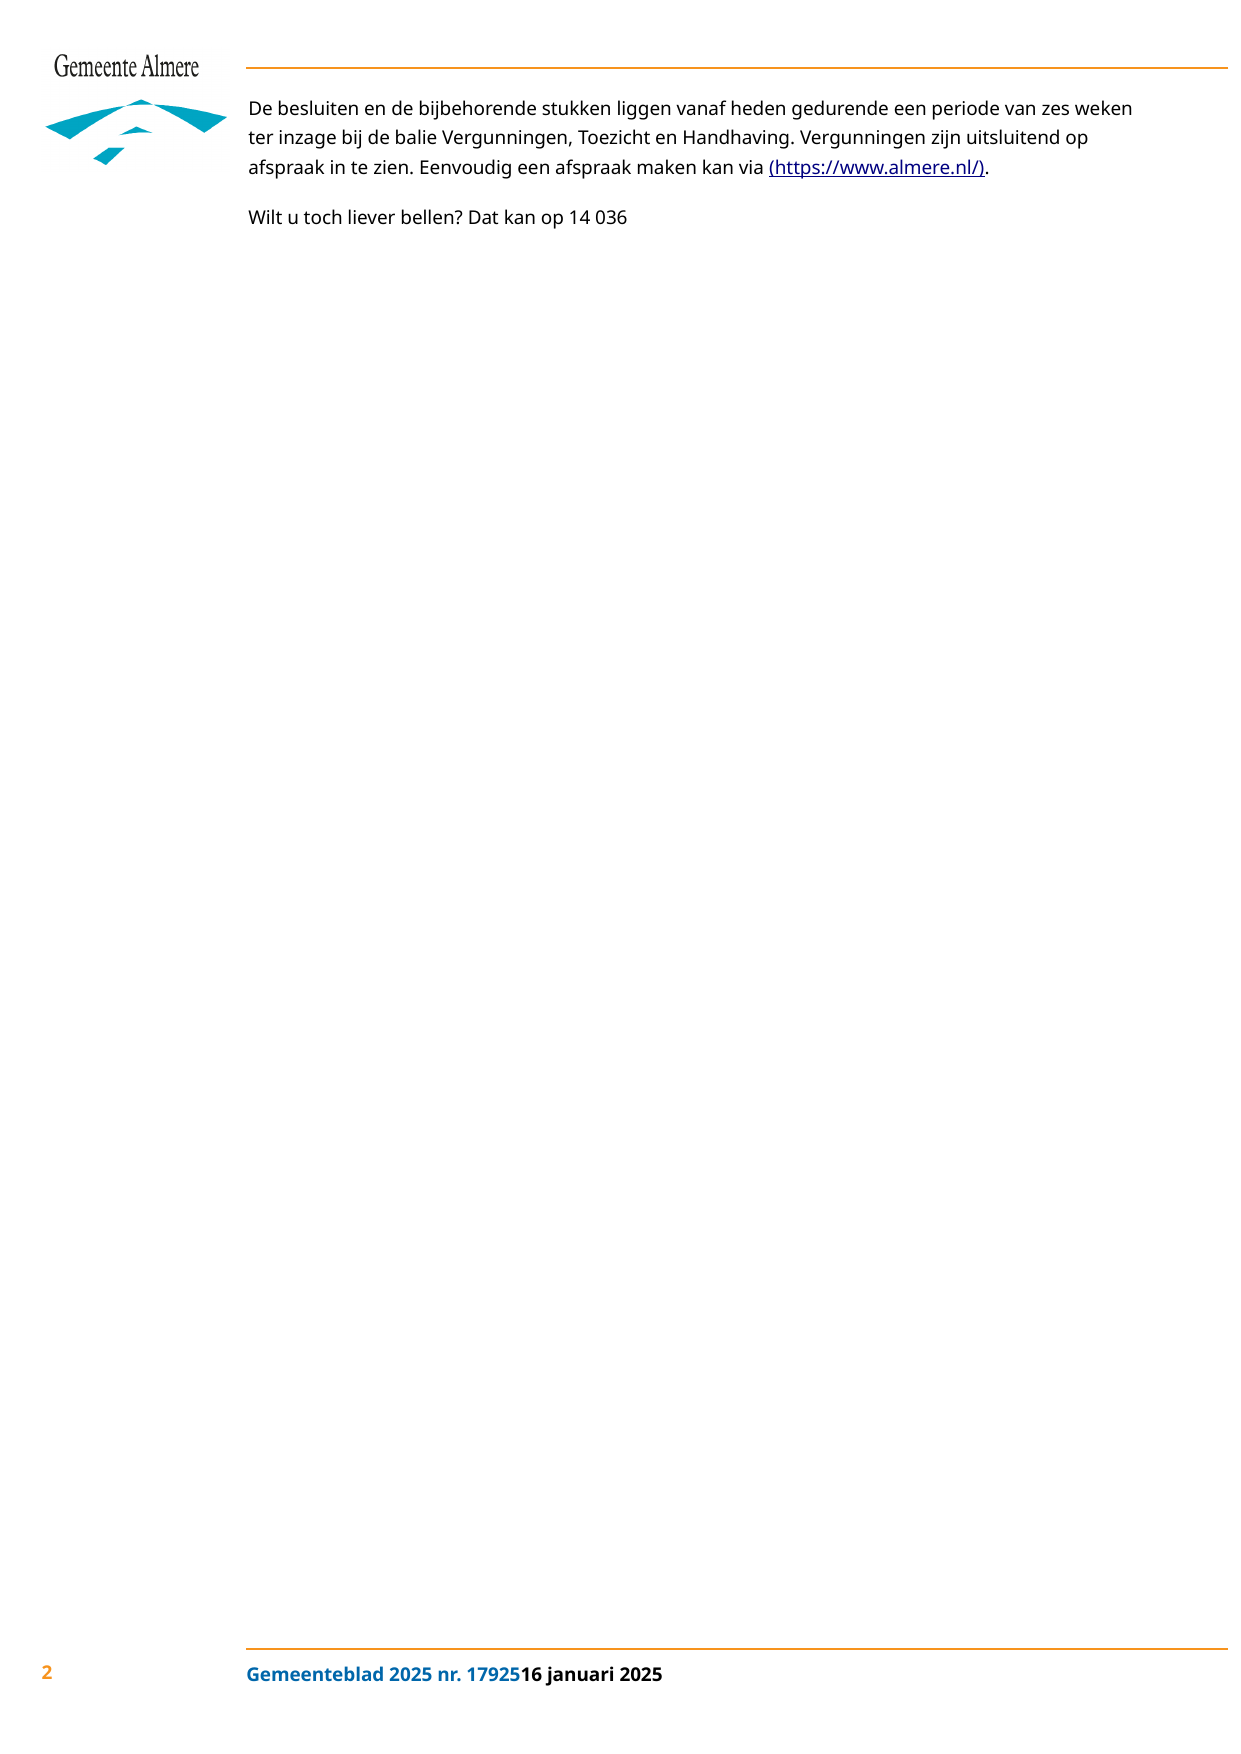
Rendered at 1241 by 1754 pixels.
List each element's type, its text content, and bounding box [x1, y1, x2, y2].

picture [41, 47, 231, 172]
text De besluiten en de bijbehorende stukken liggen vanaf heden gedurende een periode van zes weken ter inzage bij de balie Vergunningen, Toezicht en Handhaving. Vergunningen zijn uitsluitend op afspraak in te zien. Eenvoudig een afspraak maken kan via (https://www.almere.nl/). [248, 95, 1152, 180]
text Wilt u toch liever bellen? Dat kan op 14 036 [248, 204, 1152, 230]
